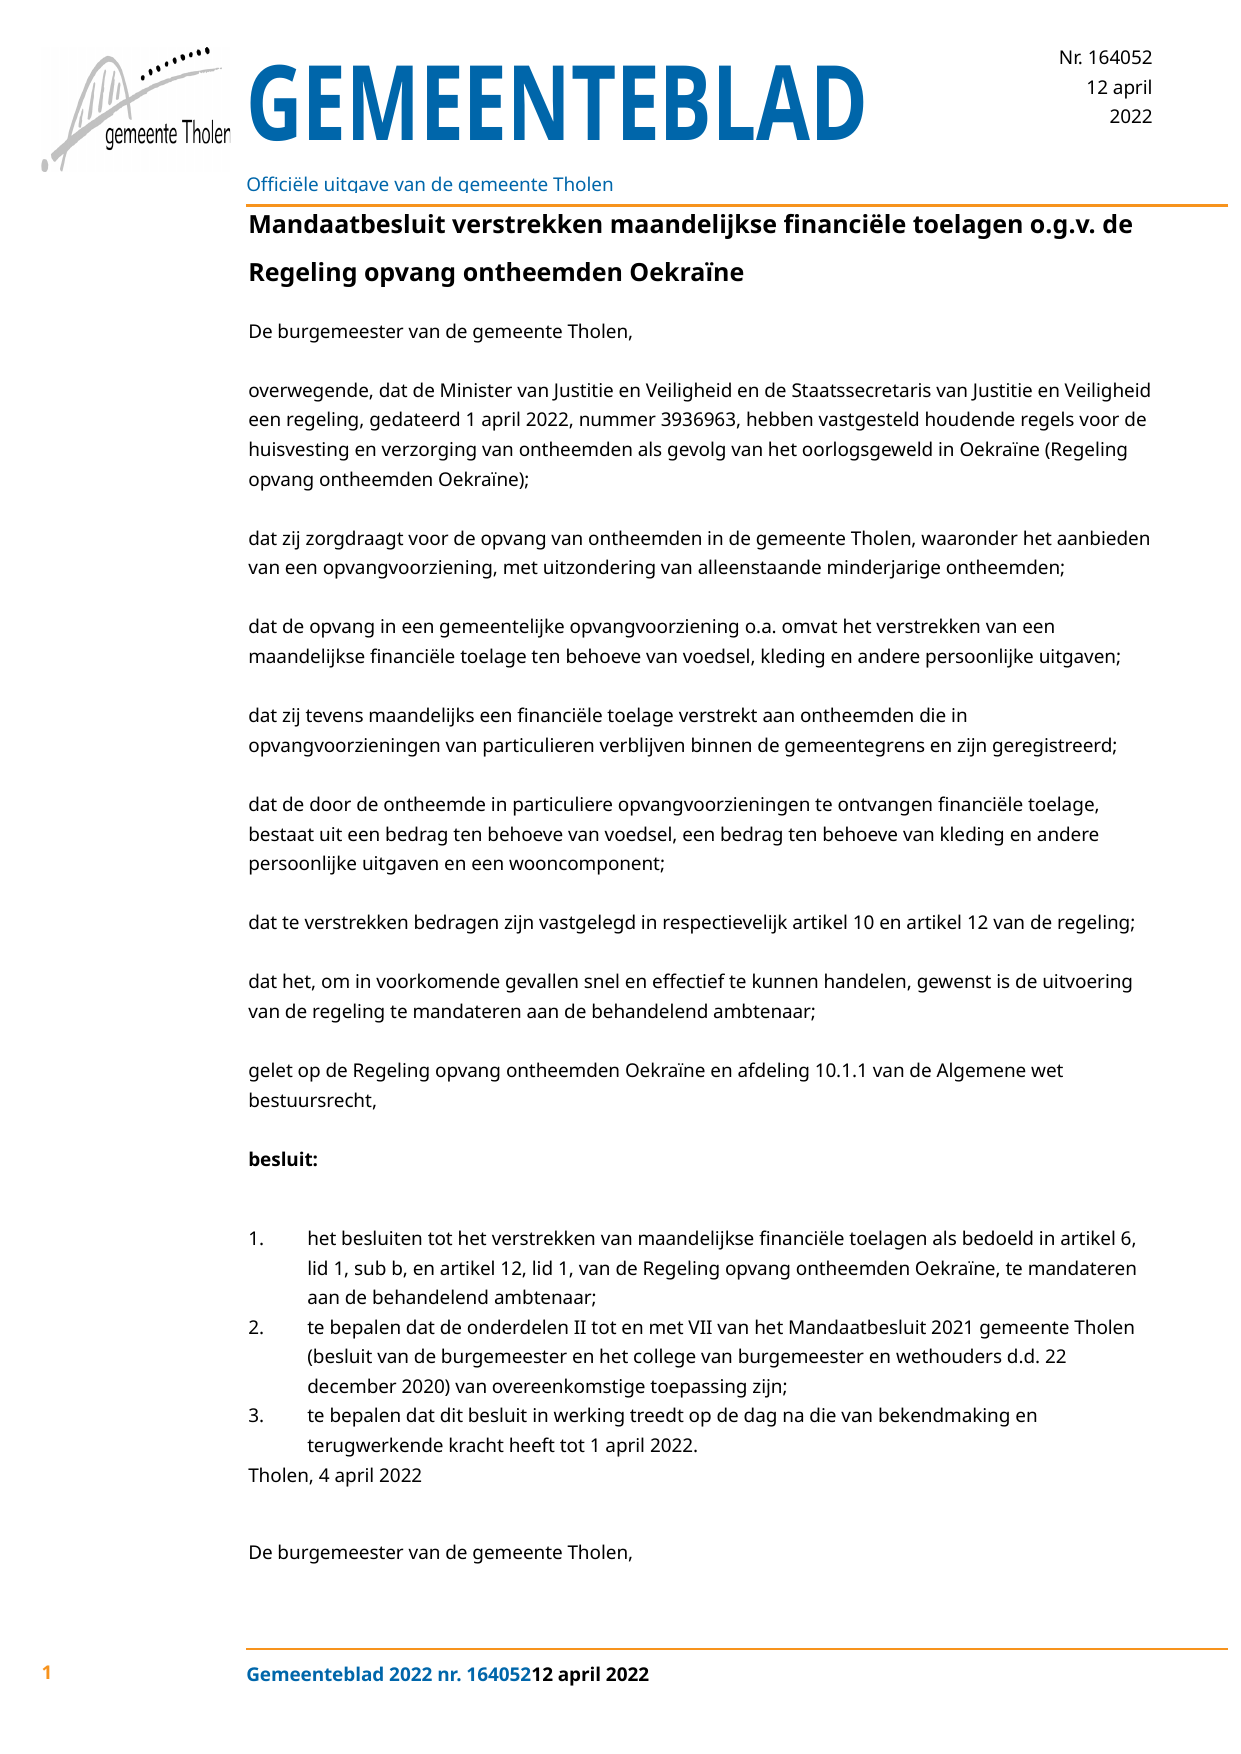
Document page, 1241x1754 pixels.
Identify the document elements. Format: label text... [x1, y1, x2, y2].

text gelet op de Regeling opvang ontheemden Oekraïne en afdeling 10.1.1 van de Algemene wet bestuursrecht, [248, 1057, 1152, 1113]
text De burgemeester van de gemeente Tholen, [248, 1539, 1152, 1565]
text dat de opvang in een gemeentelijke opvangvoorziening o.a. omvat het verstrekken van een maandelijkse financiële toelage ten behoeve van voedsel, kleding en andere persoonlijke uitgaven; [248, 614, 1152, 669]
text dat zij zorgdraagt voor de opvang van ontheemden in de gemeente Tholen, waaronder het aanbieden van een opvangvoorziening, met uitzondering van alleenstaande minderjarige ontheemden; [248, 525, 1152, 580]
list te bepalen dat dit besluit in werking treedt op de dag na die van bekendmaking en terugwerkende kracht heeft tot 1 april 2022. [248, 1403, 1152, 1458]
list het besluiten tot het verstrekken van maandelijkse financiële toelagen als bedoeld in artikel 6, lid 1, sub b, en artikel 12, lid 1, van de Regeling opvang ontheemden Oekraïne, te mandateren aan de behandelend ambtenaar; [248, 1225, 1152, 1310]
list te bepalen dat de onderdelen II tot en met VII van het Mandaatbesluit 2021 gemeente Tholen (besluit van de burgemeester en het college van burgemeester en wethouders d.d. 22 december 2020) van overeenkomstige toepassing zijn; [248, 1314, 1152, 1399]
text dat te verstrekken bedragen zijn vastgelegd in respectievelijk artikel 10 en artikel 12 van de regeling; [248, 909, 1152, 935]
text Mandaatbesluit verstrekken maandelijkse financiële toelagen o.g.v. de Regeling opvang ontheemden Oekraïne [248, 207, 1152, 288]
text overwegende, dat de Minister van Justitie en Veiligheid en de Staatssecretaris van Justitie en Veiligheid een regeling, gedateerd 1 april 2022, nummer 3936963, hebben vastgesteld houdende regels voor de huisvesting en verzorging van ontheemden als gevolg van het oorlogsgeweld in Oekraïne (Regeling opvang ontheemden Oekraïne); [248, 377, 1152, 492]
picture [41, 47, 231, 172]
text besluit: [248, 1146, 1152, 1172]
text dat zij tevens maandelijks een financiële toelage verstrekt aan ontheemden die in opvangvoorzieningen van particulieren verblijven binnen de gemeentegrens en zijn geregistreerd; [248, 702, 1152, 758]
text dat de door de ontheemde in particuliere opvangvoorzieningen te ontvangen financiële toelage, bestaat uit een bedrag ten behoeve van voedsel, een bedrag ten behoeve van kleding en andere persoonlijke uitgaven en een wooncomponent; [248, 791, 1152, 876]
text dat het, om in voorkomende gevallen snel en effectief te kunnen handelen, gewenst is de uitvoering van de regeling te mandateren aan de behandelend ambtenaar; [248, 969, 1152, 1024]
text De burgemeester van de gemeente Tholen, [248, 318, 1152, 344]
text Tholen, 4 april 2022 [248, 1462, 1152, 1487]
